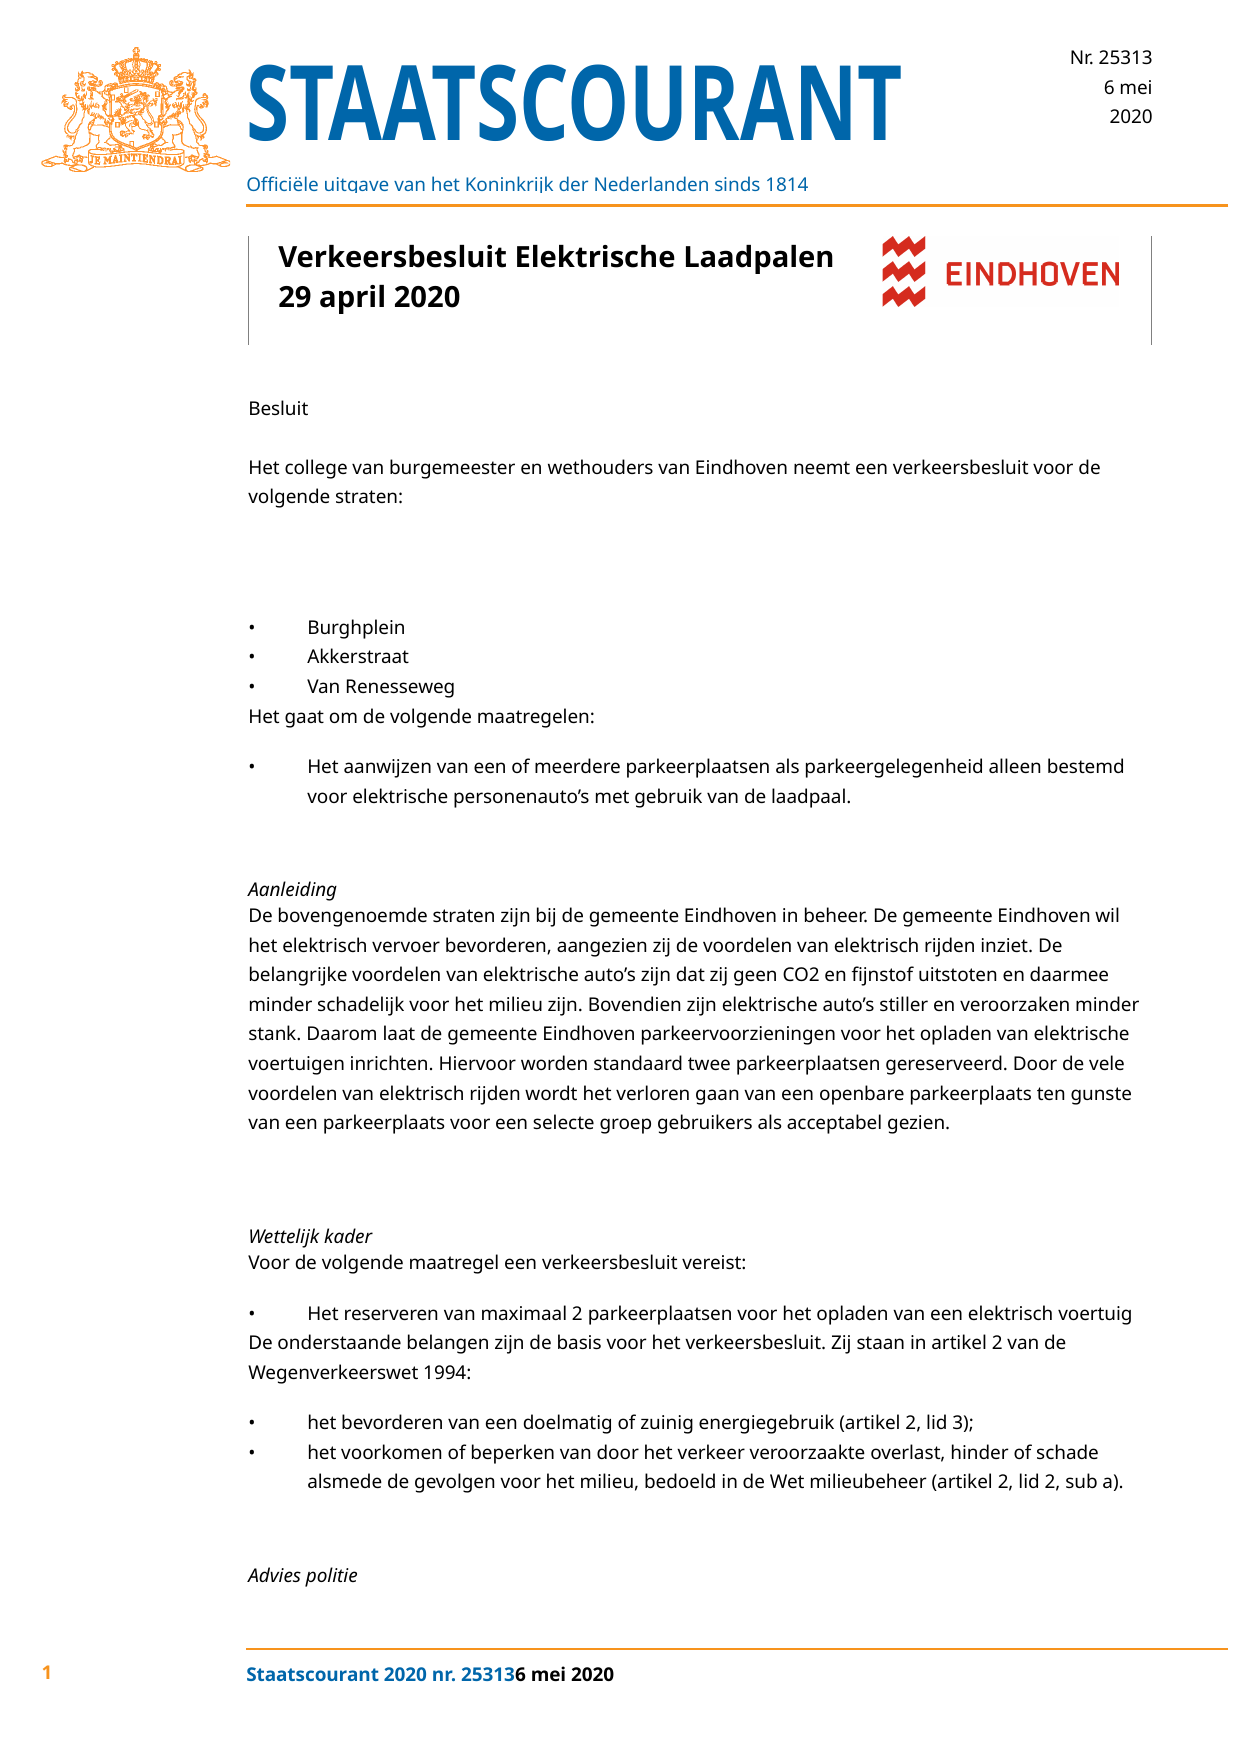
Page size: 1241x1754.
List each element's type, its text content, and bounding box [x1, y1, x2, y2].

table_header Verkeersbesluit Elektrische Laadpalen 29 april 2020 [249, 236, 850, 345]
text Besluit [248, 395, 1152, 421]
picture [41, 47, 231, 172]
picture [882, 236, 1119, 307]
text Voor de volgende maatregel een verkeersbesluit vereist: [248, 1249, 1152, 1275]
text Wettelijk kader [248, 1224, 1152, 1249]
list Van Renesseweg [248, 673, 1152, 699]
text De onderstaande belangen zijn de basis voor het verkeersbesluit. Zij staan in artikel 2 van de Wegenverkeerswet 1994: [248, 1329, 1152, 1385]
text De bovengenoemde straten zijn bij de gemeente Eindhoven in beheer. De gemeente Eindhoven wil het elektrisch vervoer bevorderen, aangezien zij de voordelen van elektrisch rijden inziet. De belangrijke voordelen van elektrische auto’s zijn dat zij geen CO2 en fijnstof uitstoten en daarmee minder schadelijk voor het milieu zijn. Bovendien zijn elektrische auto’s stiller en veroorzaken minder stank. Daarom laat de gemeente Eindhoven parkeervoorzieningen voor het opladen van elektrische voertuigen inrichten. Hiervoor worden standaard twee parkeerplaatsen gereserveerd. Door de vele voordelen van elektrisch rijden wordt het verloren gaan van een openbare parkeerplaats ten gunste van een parkeerplaats voor een selecte groep gebruikers als acceptabel gezien. [248, 902, 1152, 1135]
text Advies politie [248, 1562, 1152, 1588]
list Het aanwijzen van een of meerdere parkeerplaatsen als parkeergelegenheid alleen bestemd voor elektrische personenauto’s met gebruik van de laadpaal. [248, 753, 1152, 809]
list het voorkomen of beperken van door het verkeer veroorzaakte overlast, hinder of schade alsmede de gevolgen voor het milieu, bedoeld in de Wet milieubeheer (artikel 2, lid 2, sub a). [248, 1439, 1152, 1494]
text Het college van burgemeester en wethouders van Eindhoven neemt een verkeersbesluit voor de volgende straten: [248, 454, 1152, 509]
table_header [850, 236, 1151, 345]
text Het gaat om de volgende maatregelen: [248, 703, 1152, 729]
list Het reserveren van maximaal 2 parkeerplaatsen voor het opladen van een elektrisch voertuig [248, 1300, 1152, 1326]
list Burghplein [248, 614, 1152, 640]
list Akkerstraat [248, 644, 1152, 669]
text Aanleiding [248, 876, 1152, 902]
list het bevorderen van een doelmatig of zuinig energiegebruik (artikel 2, lid 3); [248, 1409, 1152, 1435]
